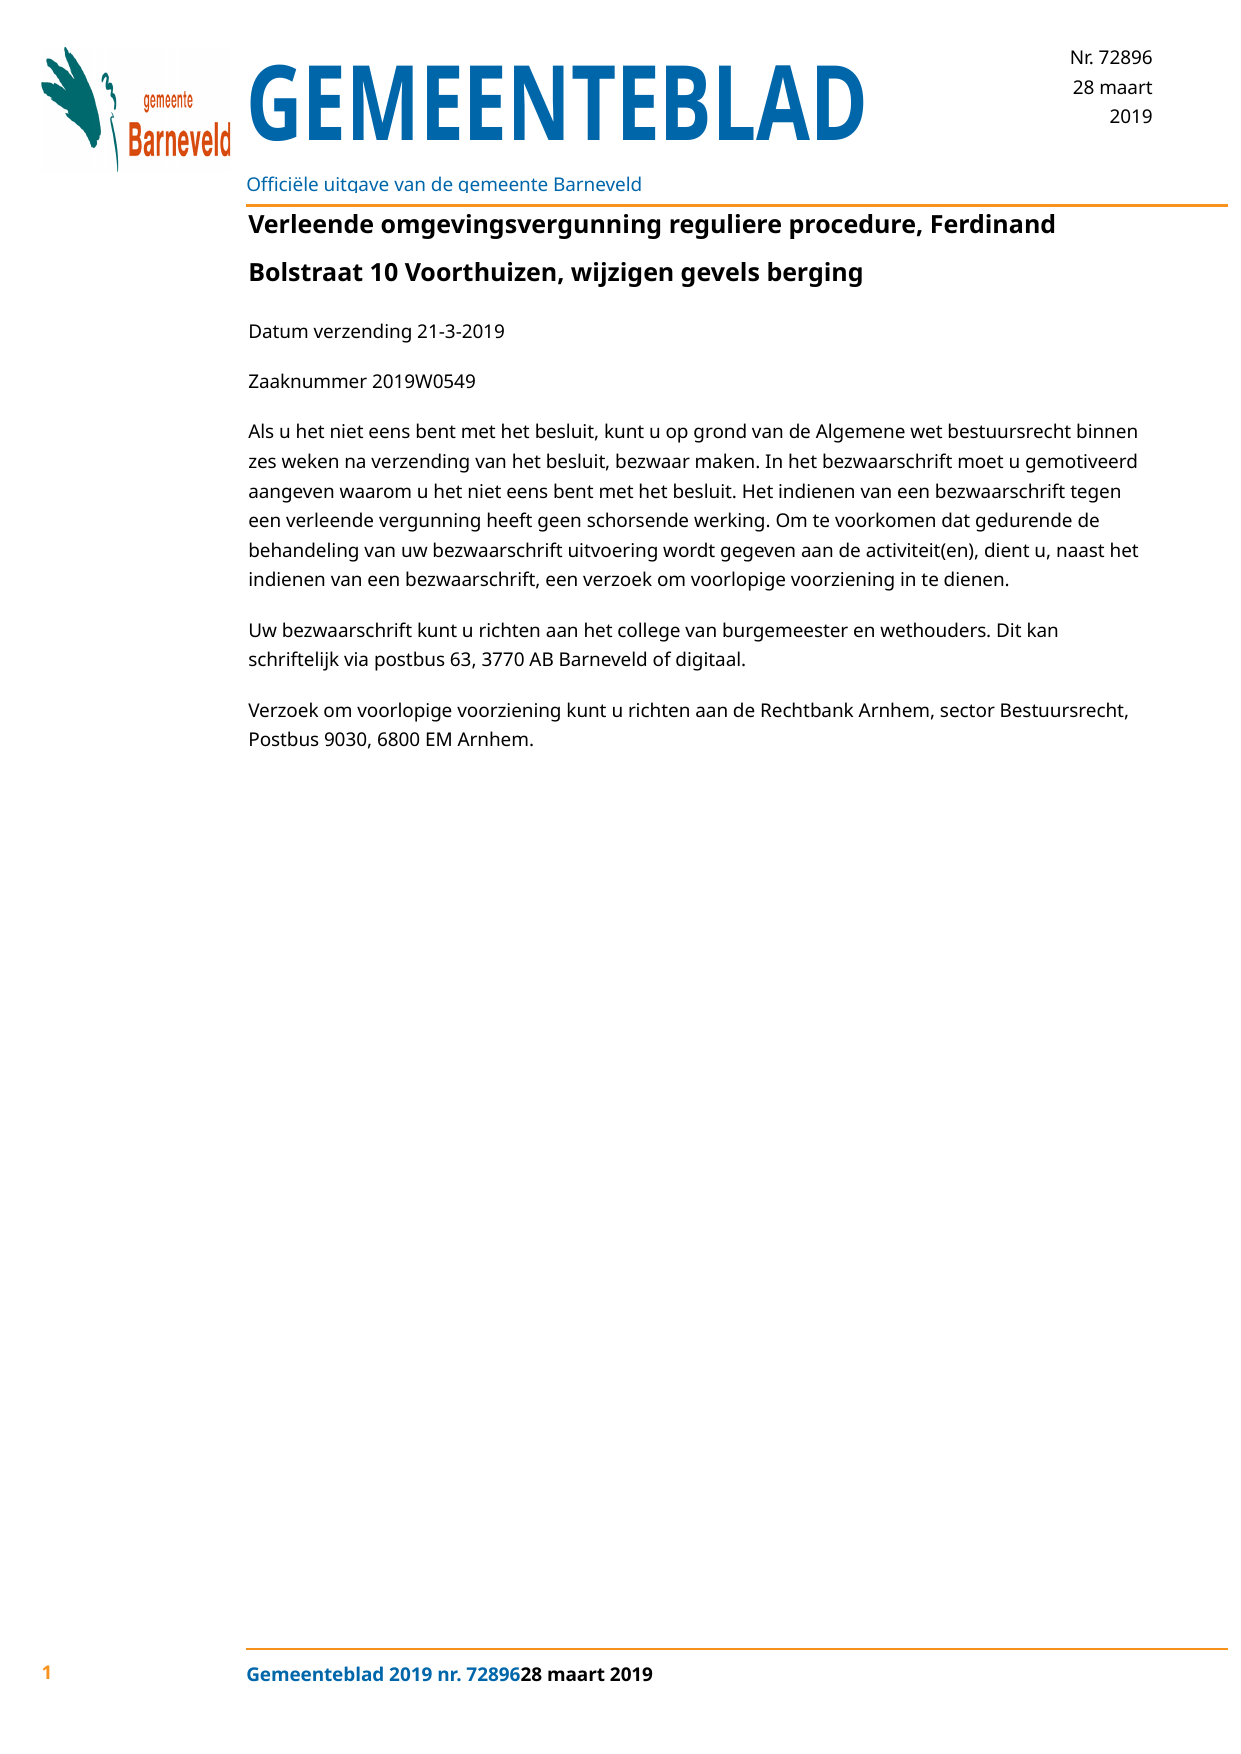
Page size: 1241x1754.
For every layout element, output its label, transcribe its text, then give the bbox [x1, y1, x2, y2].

picture [41, 47, 231, 172]
text Als u het niet eens bent met het besluit, kunt u op grond van de Algemene wet bestuursrecht binnen zes weken na verzending van het besluit, bezwaar maken. In het bezwaarschrift moet u gemotiveerd aangeven waarom u het niet eens bent met het besluit. Het indienen van een bezwaarschrift tegen een verleende vergunning heeft geen schorsende werking. Om te voorkomen dat gedurende de behandeling van uw bezwaarschrift uitvoering wordt gegeven aan de activiteit(en), dient u, naast het indienen van een bezwaarschrift, een verzoek om voorlopige voorziening in te dienen. [248, 419, 1152, 592]
text Verzoek om voorlopige voorziening kunt u richten aan de Rechtbank Arnhem, sector Bestuursrecht, Postbus 9030, 6800 EM Arnhem. [248, 697, 1152, 752]
text Verleende omgevingsvergunning reguliere procedure, Ferdinand Bolstraat 10 Voorthuizen, wijzigen gevels berging [248, 207, 1152, 288]
text Zaaknummer 2019W0549 [248, 368, 1152, 394]
text Uw bezwaarschrift kunt u richten aan het college van burgemeester en wethouders. Dit kan schriftelijk via postbus 63, 3770 AB Barneveld of digitaal. [248, 617, 1152, 672]
text Datum verzending 21-3-2019 [248, 318, 1152, 344]
